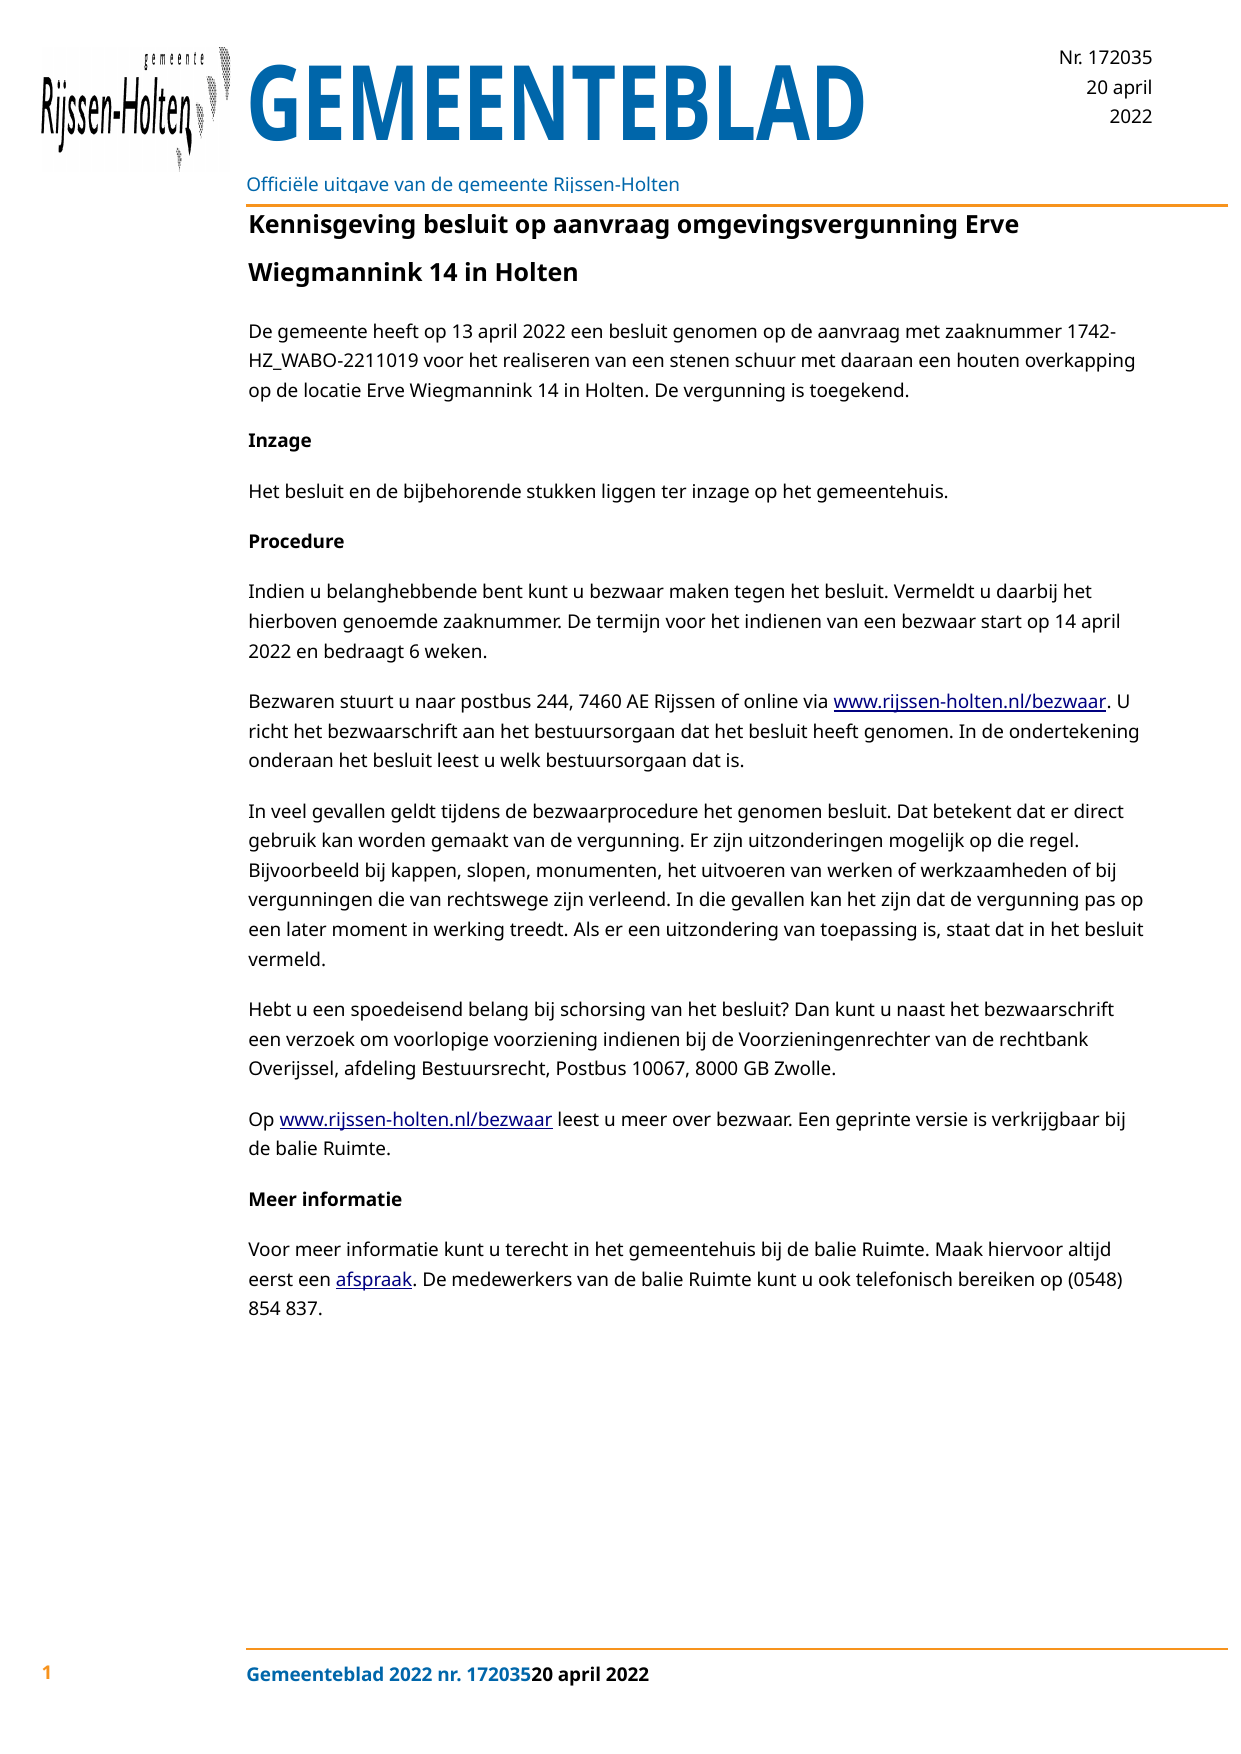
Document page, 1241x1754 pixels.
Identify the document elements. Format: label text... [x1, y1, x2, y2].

text De gemeente heeft op 13 april 2022 een besluit genomen op de aanvraag met zaaknummer 1742-HZ_WABO-2211019 voor het realiseren van een stenen schuur met daaraan een houten overkapping op de locatie Erve Wiegmannink 14 in Holten. De vergunning is toegekend. [248, 318, 1152, 403]
text Procedure [248, 528, 1152, 554]
text Het besluit en de bijbehorende stukken liggen ter inzage op het gemeentehuis. [248, 478, 1152, 504]
text Meer informatie [248, 1186, 1152, 1212]
text Kennisgeving besluit op aanvraag omgevingsvergunning Erve Wiegmannink 14 in Holten [248, 207, 1152, 288]
text Indien u belanghebbende bent kunt u bezwaar maken tegen het besluit. Vermeldt u daarbij het hierboven genoemde zaaknummer. De termijn voor het indienen van een bezwaar start op 14 april 2022 en bedraagt 6 weken. [248, 579, 1152, 664]
text Voor meer informatie kunt u terecht in het gemeentehuis bij de balie Ruimte. Maak hiervoor altijd eerst een afspraak. De medewerkers van de balie Ruimte kunt u ook telefonisch bereiken op (0548) 854 837. [248, 1236, 1152, 1321]
picture [41, 47, 231, 172]
text In veel gevallen geldt tijdens de bezwaarprocedure het genomen besluit. Dat betekent dat er direct gebruik kan worden gemaakt van de vergunning. Er zijn uitzonderingen mogelijk op die regel. Bijvoorbeeld bij kappen, slopen, monumenten, het uitvoeren van werken of werkzaamheden of bij vergunningen die van rechtswege zijn verleend. In die gevallen kan het zijn dat de vergunning pas op een later moment in werking treedt. Als er een uitzondering van toepassing is, staat dat in het besluit vermeld. [248, 798, 1152, 972]
text Bezwaren stuurt u naar postbus 244, 7460 AE Rijssen of online via www.rijssen-holten.nl/bezwaar. U richt het bezwaarschrift aan het bestuursorgaan dat het besluit heeft genomen. In de ondertekening onderaan het besluit leest u welk bestuursorgaan dat is. [248, 688, 1152, 773]
text Op www.rijssen-holten.nl/bezwaar leest u meer over bezwaar. Een geprinte versie is verkrijgbaar bij de balie Ruimte. [248, 1106, 1152, 1161]
text Hebt u een spoedeisend belang bij schorsing van het besluit? Dan kunt u naast het bezwaarschrift een verzoek om voorlopige voorziening indienen bij de Voorzieningenrechter van de rechtbank Overijssel, afdeling Bestuursrecht, Postbus 10067, 8000 GB Zwolle. [248, 996, 1152, 1081]
text Inzage [248, 427, 1152, 453]
